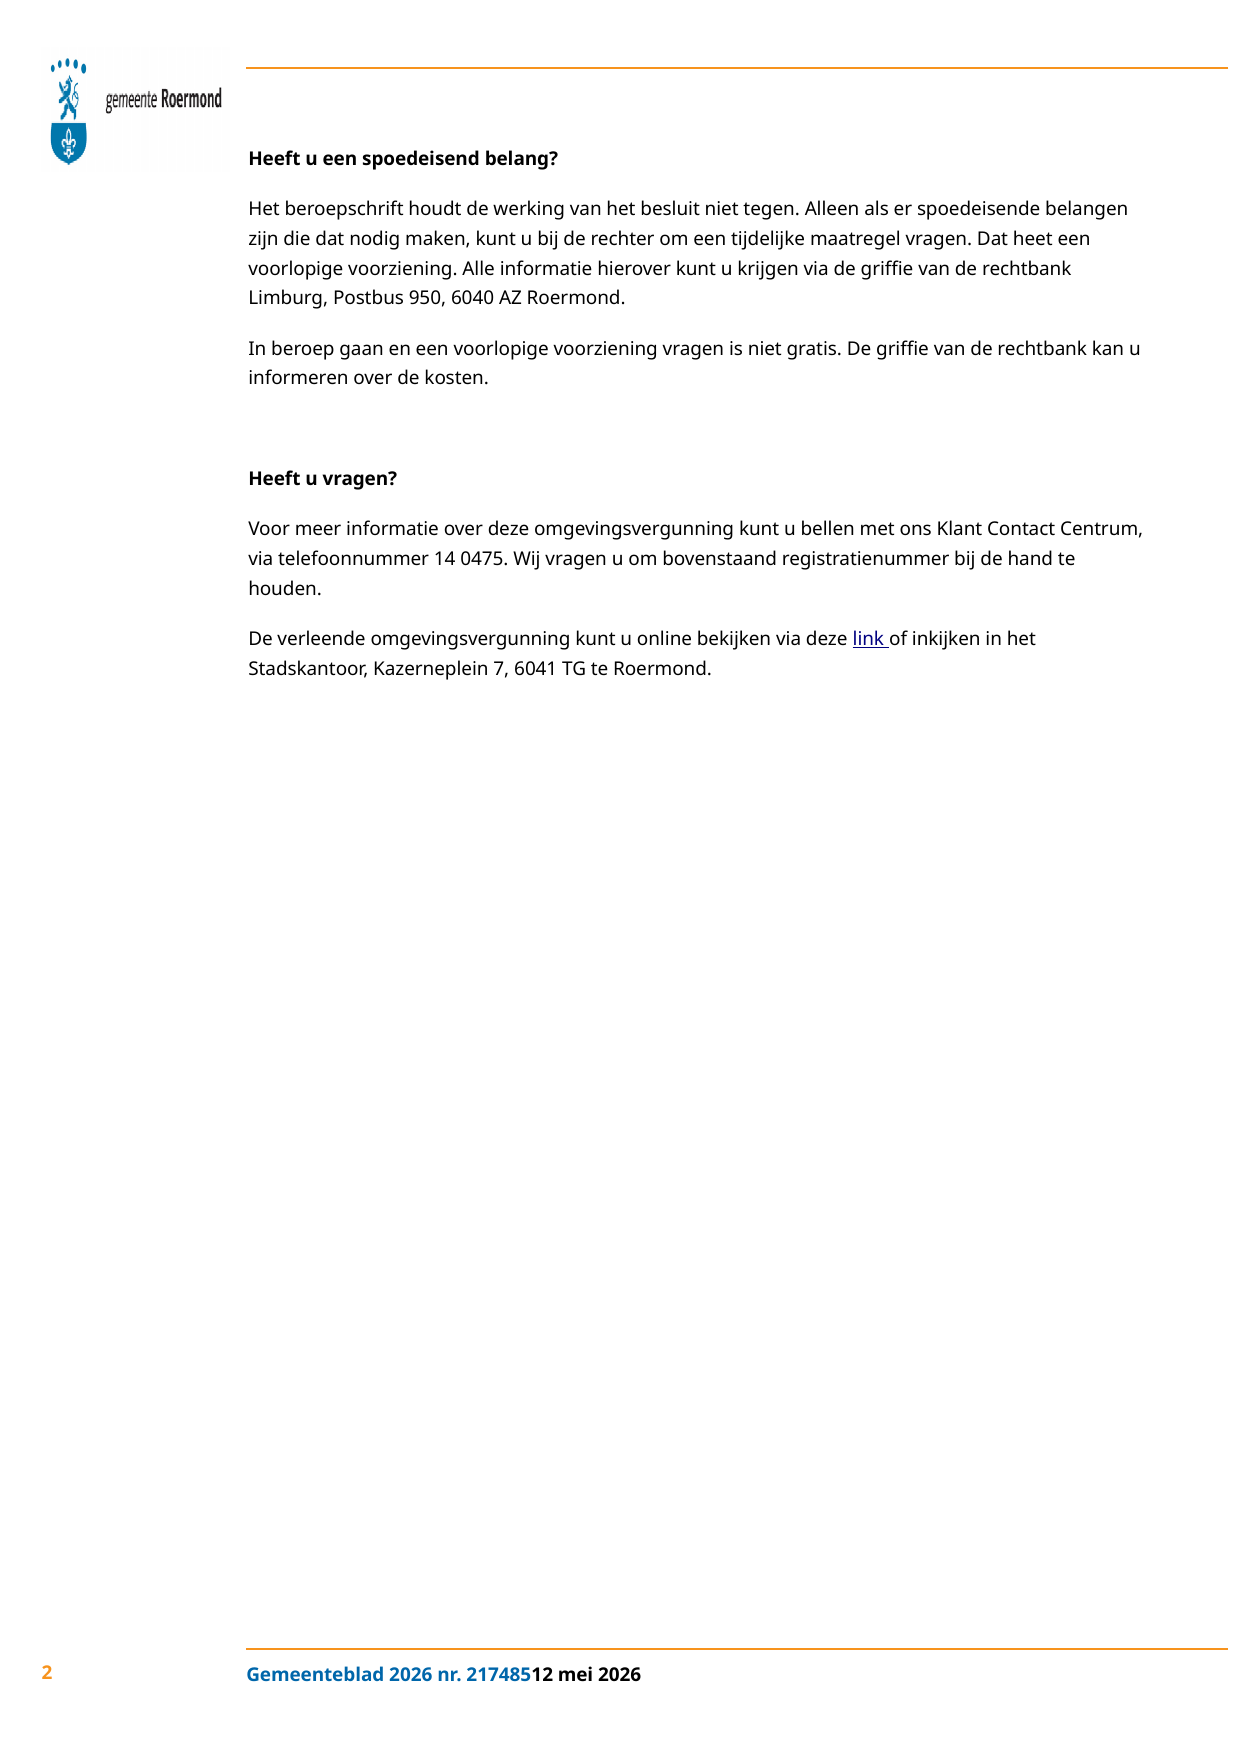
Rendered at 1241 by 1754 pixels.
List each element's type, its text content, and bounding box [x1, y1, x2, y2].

text Het beroepschrift houdt de werking van het besluit niet tegen. Alleen als er spoedeisende belangen zijn die dat nodig maken, kunt u bij de rechter om een tijdelijke maatregel vragen. Dat heet een voorlopige voorziening. Alle informatie hierover kunt u krijgen via de griffie van de rechtbank Limburg, Postbus 950, 6040 AZ Roermond. [248, 196, 1152, 310]
text Heeft u vragen? [248, 465, 1152, 491]
text In beroep gaan en een voorlopige voorziening vragen is niet gratis. De griffie van de rechtbank kan u informeren over de kosten. [248, 335, 1152, 390]
text Voor meer informatie over deze omgevingsvergunning kunt u bellen met ons Klant Contact Centrum, via telefoonnummer 14 0475. Wij vragen u om bovenstaand registratienummer bij de hand te houden. [248, 516, 1152, 601]
picture [41, 47, 231, 172]
text Heeft u een spoedeisend belang? [248, 145, 1152, 171]
text De verleende omgevingsvergunning kunt u online bekijken via deze link of inkijken in het Stadskantoor, Kazerneplein 7, 6041 TG te Roermond. [248, 625, 1152, 681]
